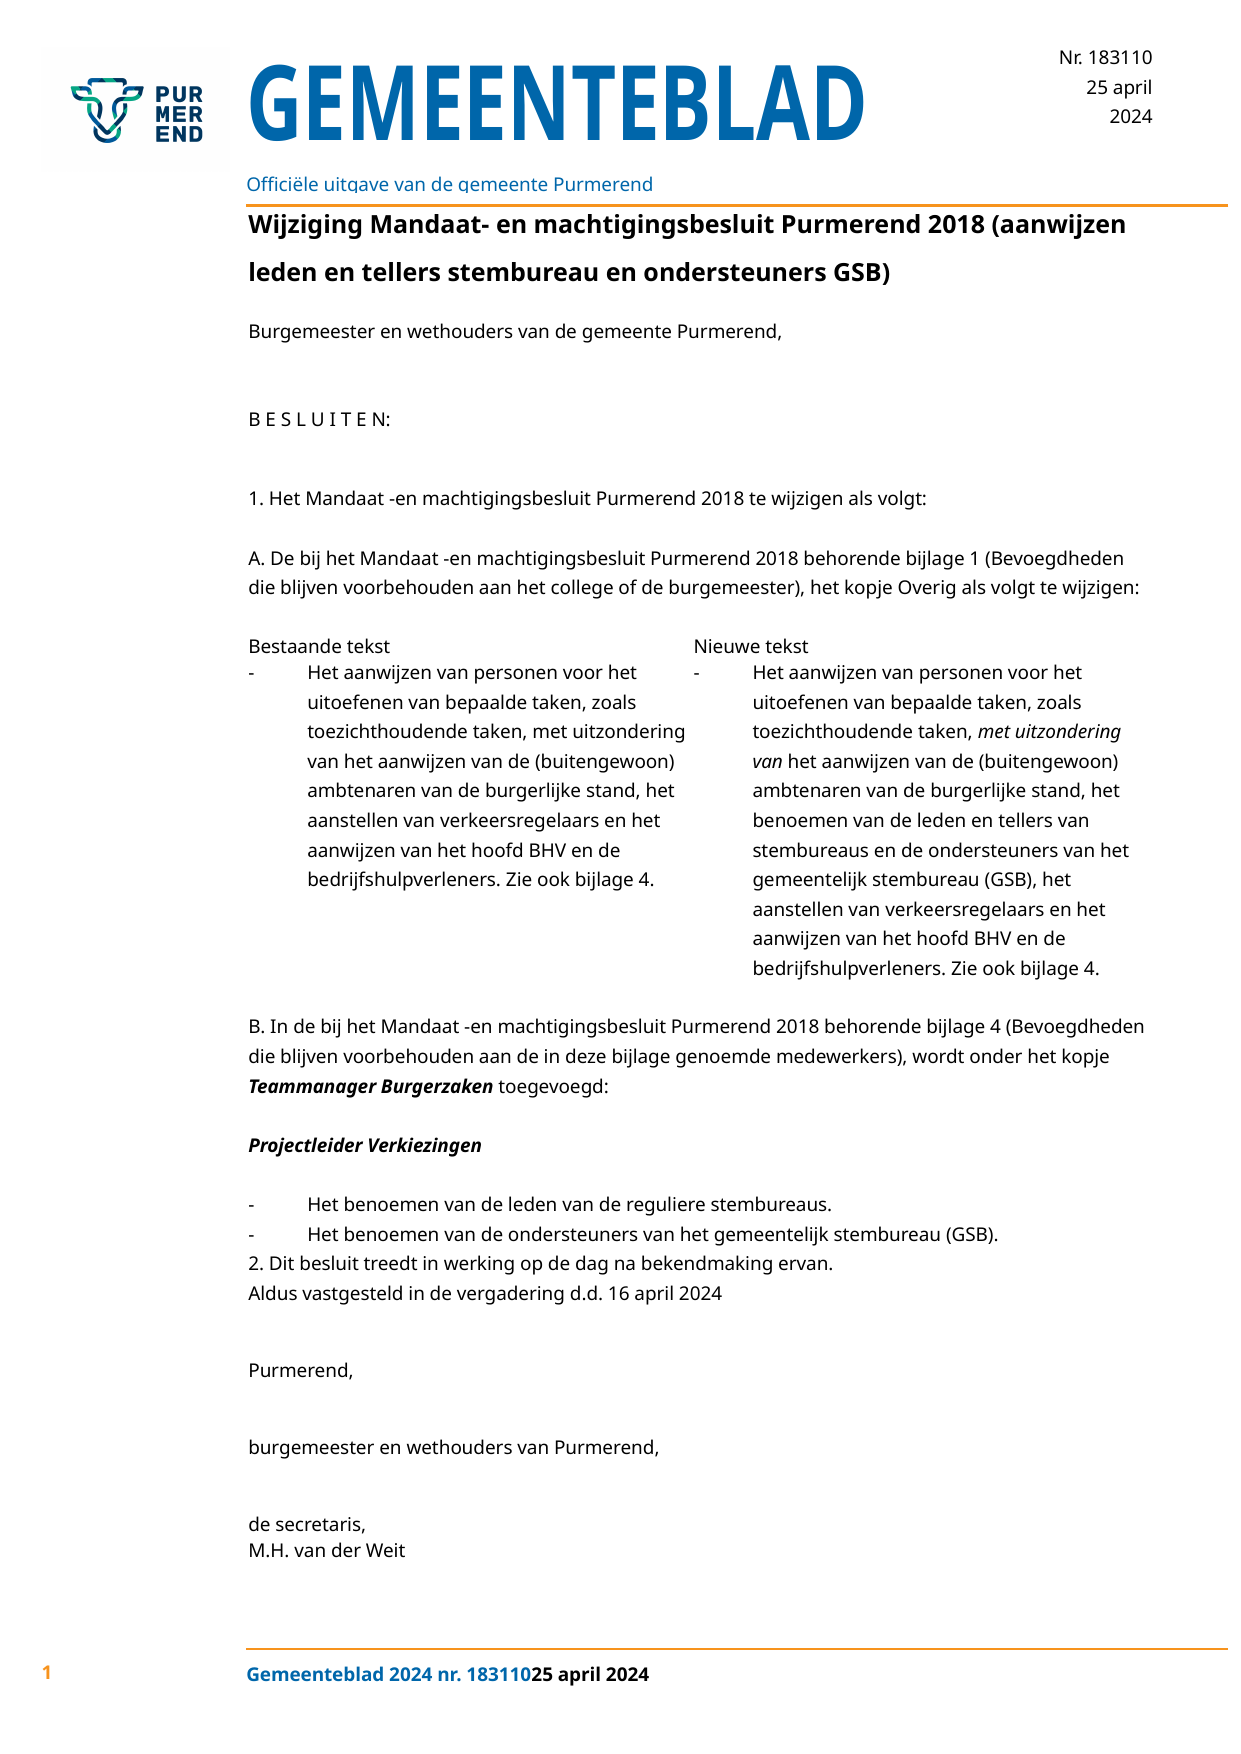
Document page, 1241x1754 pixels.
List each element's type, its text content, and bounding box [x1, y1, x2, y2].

text Purmerend, [248, 1357, 1152, 1383]
text de secretaris, [248, 1511, 1152, 1537]
text B. In de bij het Mandaat -en machtigingsbesluit Purmerend 2018 behorende bijlage 4 (Bevoegdheden die blijven voorbehouden aan de in deze bijlage genoemde medewerkers), wordt onder het kopje Teammanager Burgerzaken toegevoegd: [248, 1014, 1152, 1098]
table_cell Het aanwijzen van personen voor het uitoefenen van bepaalde taken, zoals toezichthoudende taken, met uitzondering van het aanwijzen van de (buitengewoon) ambtenaren van de burgerlijke stand, het aanstellen van verkeersregelaars en het aanwijzen van het hoofd BHV en de bedrijfshulpverleners. Zie ook bijlage 4. [248, 659, 693, 981]
text A. De bij het Mandaat -en machtigingsbesluit Purmerend 2018 behorende bijlage 1 (Bevoegdheden die blijven voorbehouden aan het college of de burgemeester), het kopje Overig als volgt te wijzigen: [248, 545, 1152, 600]
table_header Bestaande tekst [248, 634, 693, 659]
text M.H. van der Weit [248, 1537, 1152, 1563]
text 1. Het Mandaat -en machtigingsbesluit Purmerend 2018 te wijzigen als volgt: [248, 486, 1152, 511]
table_cell Het aanwijzen van personen voor het uitoefenen van bepaalde taken, zoals toezichthoudende taken, met uitzondering van het aanwijzen van de (buitengewoon) ambtenaren van de burgerlijke stand, het benoemen van de leden en tellers van stembureaus en de ondersteuners van het gemeentelijk stembureau (GSB), het aanstellen van verkeersregelaars en het aanwijzen van het hoofd BHV en de bedrijfshulpverleners. Zie ook bijlage 4. [693, 659, 1152, 981]
text 2. Dit besluit treedt in werking op de dag na bekendmaking ervan. [248, 1250, 1152, 1276]
list Het benoemen van de leden van de reguliere stembureaus. [248, 1191, 1152, 1217]
text burgemeester en wethouders van Purmerend, [248, 1434, 1152, 1460]
picture [41, 47, 231, 172]
text B E S L U I T E N: [248, 407, 1152, 432]
text Aldus vastgesteld in de vergadering d.d. 16 april 2024 [248, 1280, 1152, 1306]
table_header Nieuwe tekst [693, 634, 1152, 659]
text Burgemeester en wethouders van de gemeente Purmerend, [248, 318, 1152, 344]
text Wijziging Mandaat- en machtigingsbesluit Purmerend 2018 (aanwijzen leden en tellers stembureau en ondersteuners GSB) [248, 207, 1152, 288]
text Projectleider Verkiezingen [248, 1132, 1152, 1158]
list Het benoemen van de ondersteuners van het gemeentelijk stembureau (GSB). [248, 1221, 1152, 1246]
